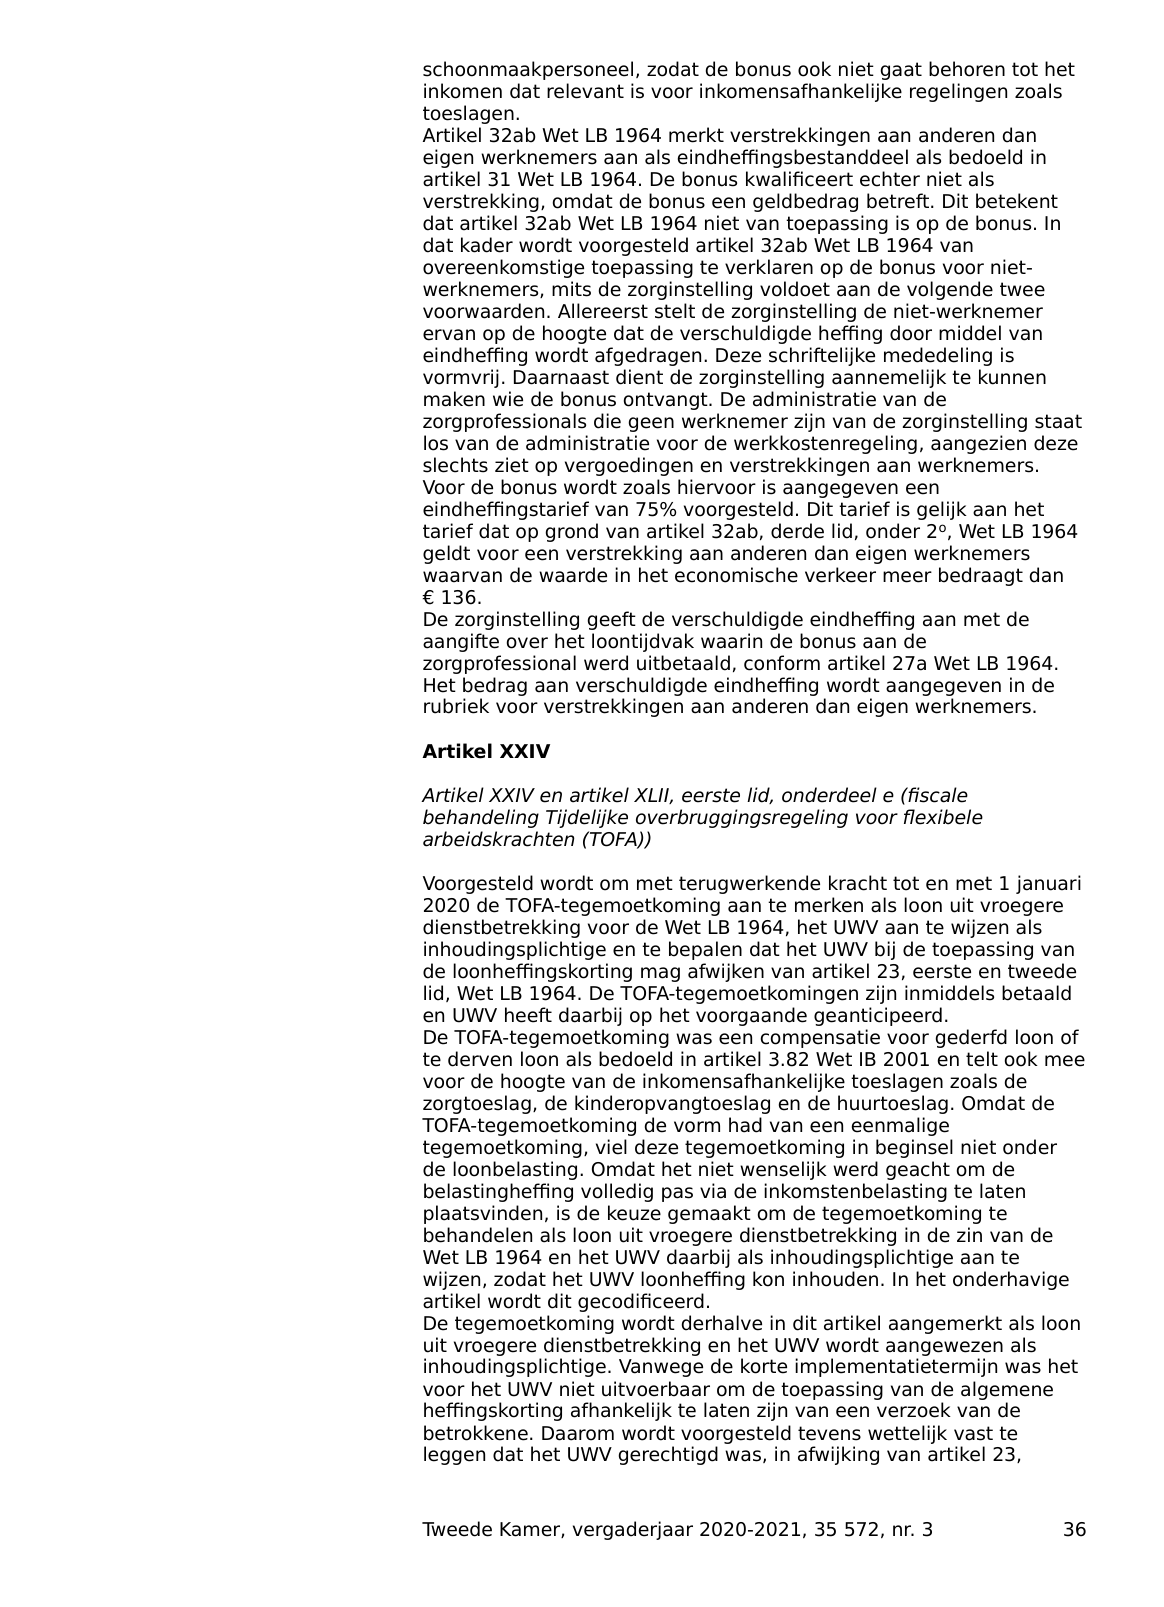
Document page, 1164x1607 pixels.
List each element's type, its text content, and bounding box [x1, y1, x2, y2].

text De TOFA-tegemoetkoming was een compensatie voor gederfd loon of te derven loon als bedoeld in artikel 3.82 Wet IB 2001 en telt ook mee voor de hoogte van de inkomensafhankelijke toeslagen zoals de zorgtoeslag, de kinderopvangtoeslag en de huurtoeslag. Omdat de TOFA-tegemoetkoming de vorm had van een eenmalige tegemoetkoming, viel deze tegemoetkoming in beginsel niet onder de loonbelasting. Omdat het niet wenselijk werd geacht om de belastingheffing volledig pas via de inkomstenbelasting te laten plaatsvinden, is de keuze gemaakt om de tegemoetkoming te behandelen als loon uit vroegere dienstbetrekking in de zin van de Wet LB 1964 en het UWV daarbij als inhoudingsplichtige aan te wijzen, zodat het UWV loonheffing kon inhouden. In het onderhavige artikel wordt dit gecodificeerd. [422, 1027, 1087, 1312]
text Voorgesteld wordt om met terugwerkende kracht tot en met 1 januari 2020 de TOFA-tegemoetkoming aan te merken als loon uit vroegere dienstbetrekking voor de Wet LB 1964, het UWV aan te wijzen als inhoudingsplichtige en te bepalen dat het UWV bij de toepassing van de loonheffingskorting mag afwijken van artikel 23, eerste en tweede lid, Wet LB 1964. De TOFA-tegemoetkomingen zijn inmiddels betaald en UWV heeft daarbij op het voorgaande geanticipeerd. [422, 873, 1087, 1027]
text Artikel 32ab Wet LB 1964 merkt verstrekkingen aan anderen dan eigen werknemers aan als eindheffingsbestanddeel als bedoeld in artikel 31 Wet LB 1964. De bonus kwalificeert echter niet als verstrekking, omdat de bonus een geldbedrag betreft. Dit betekent dat artikel 32ab Wet LB 1964 niet van toepassing is op de bonus. In dat kader wordt voorgesteld artikel 32ab Wet LB 1964 van overeenkomstige toepassing te verklaren op de bonus voor niet-werknemers, mits de zorginstelling voldoet aan de volgende twee voorwaarden. Allereerst stelt de zorginstelling de niet-werknemer ervan op de hoogte dat de verschuldigde heffing door middel van eindheffing wordt afgedragen. Deze schriftelijke mededeling is vormvrij. Daarnaast dient de zorginstelling aannemelijk te kunnen maken wie de bonus ontvangt. De administratie van de zorgprofessionals die geen werknemer zijn van de zorginstelling staat los van de administratie voor de werkkostenregeling, aangezien deze slechts ziet op vergoedingen en verstrekkingen aan werknemers. Voor de bonus wordt zoals hiervoor is aangegeven een eindheffingstarief van 75% voorgesteld. Dit tarief is gelijk aan het tarief dat op grond van artikel 32ab, derde lid, onder 2o, Wet LB 1964 geldt voor een verstrekking aan anderen dan eigen werknemers waarvan de waarde in het economische verkeer meer bedraagt dan € 136. [422, 125, 1087, 608]
text De zorginstelling geeft de verschuldigde eindheffing aan met de aangifte over het loontijdvak waarin de bonus aan de zorgprofessional werd uitbetaald, conform artikel 27a Wet LB 1964. Het bedrag aan verschuldigde eindheffing wordt aangegeven in de rubriek voor verstrekkingen aan anderen dan eigen werknemers. [422, 608, 1087, 718]
subtitle Artikel XXIV [422, 741, 1087, 763]
text schoonmaakpersoneel, zodat de bonus ook niet gaat behoren tot het inkomen dat relevant is voor inkomensafhankelijke regelingen zoals toeslagen. [422, 59, 1087, 125]
text De tegemoetkoming wordt derhalve in dit artikel aangemerkt als loon uit vroegere dienstbetrekking en het UWV wordt aangewezen als inhoudingsplichtige. Vanwege de korte implementatietermijn was het voor het UWV niet uitvoerbaar om de toepassing van de algemene heffingskorting afhankelijk te laten zijn van een verzoek van de betrokkene. Daarom wordt voorgesteld tevens wettelijk vast te leggen dat het UWV gerechtigd was, in afwijking van artikel 23, [422, 1312, 1087, 1466]
subtitle Artikel XXIV en artikel XLII, eerste lid, onderdeel e (fiscale behandeling Tijdelijke overbruggingsregeling voor flexibele arbeidskrachten (TOFA)) [422, 785, 1087, 851]
